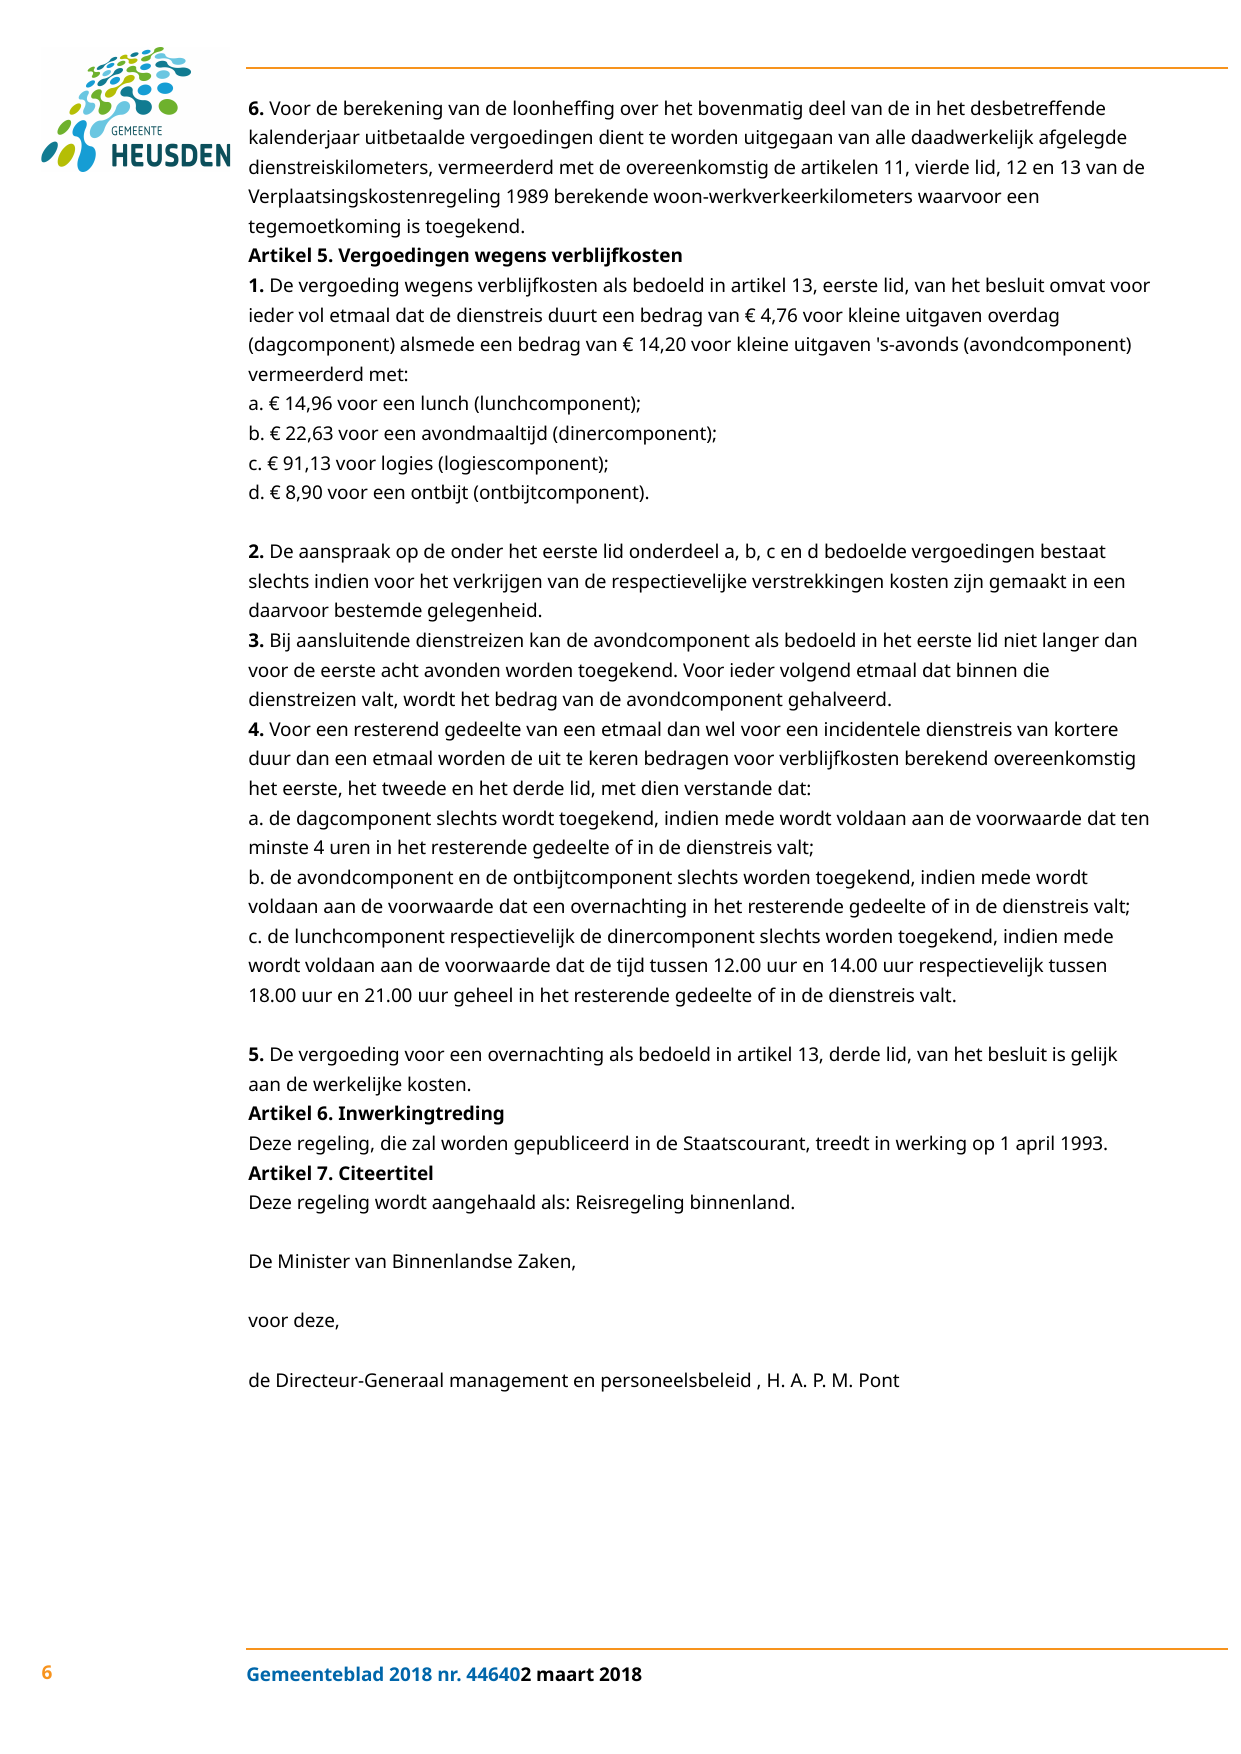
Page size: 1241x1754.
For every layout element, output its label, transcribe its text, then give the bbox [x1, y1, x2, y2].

text voor deze, [248, 1308, 1152, 1333]
text Artikel 6. Inwerkingtreding [248, 1101, 1152, 1126]
text c. € 91,13 voor logies (logiescomponent); [248, 450, 1152, 476]
text 5. De vergoeding voor een overnachting als bedoeld in artikel 13, derde lid, van het besluit is gelijk aan de werkelijke kosten. [248, 1041, 1152, 1097]
text 1. De vergoeding wegens verblijfkosten als bedoeld in artikel 13, eerste lid, van het besluit omvat voor ieder vol etmaal dat de dienstreis duurt een bedrag van € 4,76 voor kleine uitgaven overdag (dagcomponent) alsmede een bedrag van € 14,20 voor kleine uitgaven 's-avonds (avondcomponent) vermeerderd met: [248, 272, 1152, 387]
text b. € 22,63 voor een avondmaaltijd (dinercomponent); [248, 420, 1152, 446]
text c. de lunchcomponent respectievelijk de dinercomponent slechts worden toegekend, indien mede wordt voldaan aan de voorwaarde dat de tijd tussen 12.00 uur en 14.00 uur respectievelijk tussen 18.00 uur en 21.00 uur geheel in het resterende gedeelte of in de dienstreis valt. [248, 923, 1152, 1008]
text de Directeur-Generaal management en personeelsbeleid , H. A. P. M. Pont [248, 1367, 1152, 1393]
text Deze regeling, die zal worden gepubliceerd in de Staatscourant, treedt in werking op 1 april 1993. [248, 1130, 1152, 1156]
picture [41, 47, 231, 172]
text Artikel 7. Citeertitel [248, 1160, 1152, 1186]
text b. de avondcomponent en de ontbijtcomponent slechts worden toegekend, indien mede wordt voldaan aan de voorwaarde dat een overnachting in het resterende gedeelte of in de dienstreis valt; [248, 864, 1152, 919]
text a. de dagcomponent slechts wordt toegekend, indien mede wordt voldaan aan de voorwaarde dat ten minste 4 uren in het resterende gedeelte of in de dienstreis valt; [248, 805, 1152, 860]
text d. € 8,90 voor een ontbijt (ontbijtcomponent). [248, 479, 1152, 505]
text 3. Bij aansluitende dienstreizen kan de avondcomponent als bedoeld in het eerste lid niet langer dan voor de eerste acht avonden worden toegekend. Voor ieder volgend etmaal dat binnen die dienstreizen valt, wordt het bedrag van de avondcomponent gehalveerd. [248, 627, 1152, 712]
text De Minister van Binnenlandse Zaken, [248, 1248, 1152, 1274]
text 4. Voor een resterend gedeelte van een etmaal dan wel voor een incidentele dienstreis van kortere duur dan een etmaal worden de uit te keren bedragen voor verblijfkosten berekend overeenkomstig het eerste, het tweede en het derde lid, met dien verstande dat: [248, 716, 1152, 801]
text Deze regeling wordt aangehaald als: Reisregeling binnenland. [248, 1189, 1152, 1215]
text 2. De aanspraak op de onder het eerste lid onderdeel a, b, c en d bedoelde vergoedingen bestaat slechts indien voor het verkrijgen van de respectievelijke verstrekkingen kosten zijn gemaakt in een daarvoor bestemde gelegenheid. [248, 538, 1152, 623]
text 6. Voor de berekening van de loonheffing over het bovenmatig deel van de in het desbetreffende kalenderjaar uitbetaalde vergoedingen dient te worden uitgegaan van alle daadwerkelijk afgelegde dienstreiskilometers, vermeerderd met de overeenkomstig de artikelen 11, vierde lid, 12 en 13 van de Verplaatsingskostenregeling 1989 berekende woon-werkverkeerkilometers waarvoor een tegemoetkoming is toegekend. [248, 95, 1152, 239]
text a. € 14,96 voor een lunch (lunchcomponent); [248, 391, 1152, 416]
text Artikel 5. Vergoedingen wegens verblijfkosten [248, 243, 1152, 268]
